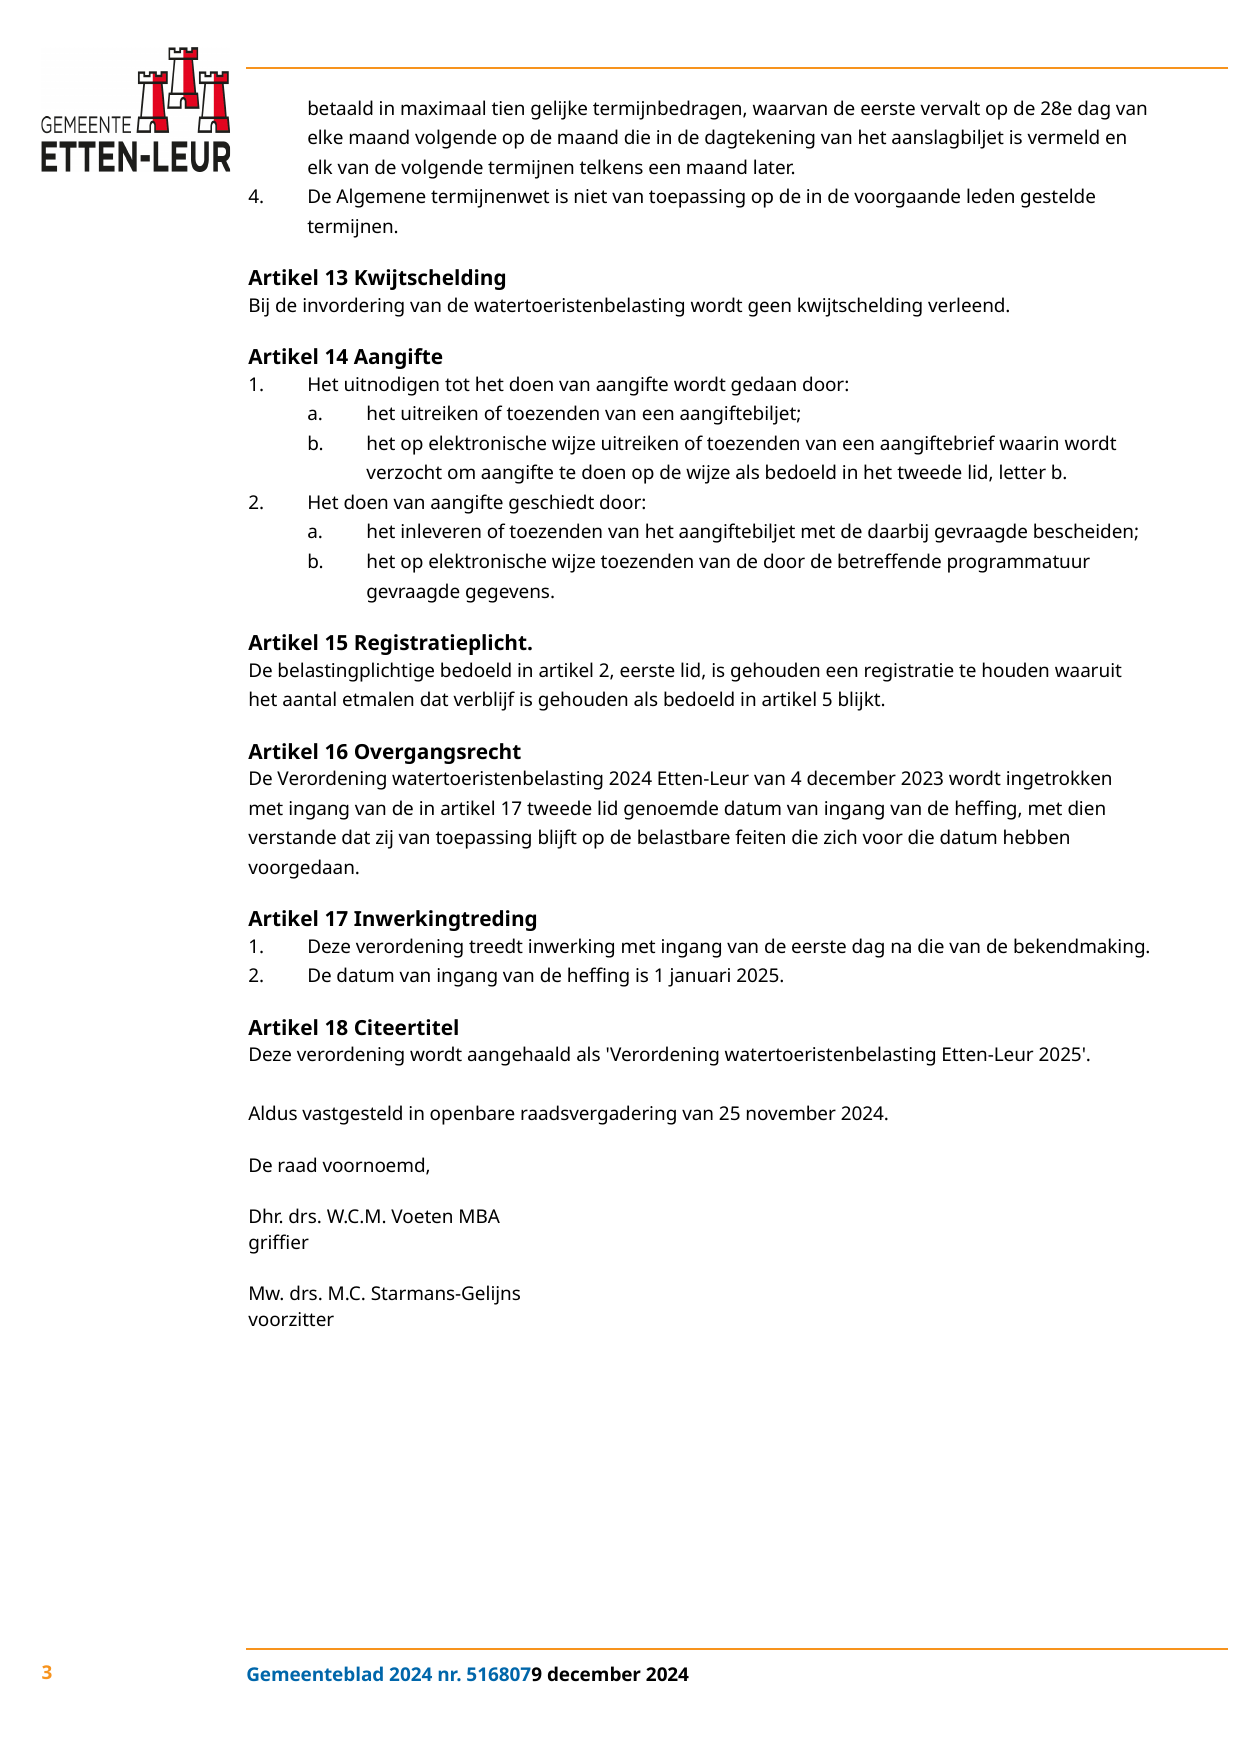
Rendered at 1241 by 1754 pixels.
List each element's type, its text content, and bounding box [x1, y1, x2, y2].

list Het uitnodigen tot het doen van aangifte wordt gedaan door: [248, 371, 1152, 397]
text De Verordening watertoeristenbelasting 2024 Etten-Leur van 4 december 2023 wordt ingetrokken met ingang van de in artikel 17 tweede lid genoemde datum van ingang van de heffing, met dien verstande dat zij van toepassing blijft op de belastbare feiten die zich voor die datum hebben voorgedaan. [248, 765, 1152, 880]
text Deze verordening wordt aangehaald als 'Verordening watertoeristenbelasting Etten-Leur 2025'. [248, 1041, 1152, 1067]
list het op elektronische wijze toezenden van de door de betreffende programmatuur gevraagde gegevens. [307, 548, 1152, 604]
text Artikel 16 Overgangsrecht [248, 737, 1152, 765]
text Artikel 15 Registratieplicht. [248, 628, 1152, 657]
text Artikel 17 Inwerkingtreding [248, 904, 1152, 933]
text voorzitter [248, 1306, 1152, 1332]
list Het doen van aangifte geschiedt door: [248, 489, 1152, 515]
text Artikel 13 Kwijtschelding [248, 263, 1152, 292]
text De raad voornoemd, [248, 1152, 1152, 1178]
list het uitreiken of toezenden van een aangiftebiljet; [307, 400, 1152, 426]
text griffier [248, 1229, 1152, 1255]
text Artikel 18 Citeertitel [248, 1013, 1152, 1041]
text Aldus vastgesteld in openbare raadsvergadering van 25 november 2024. [248, 1100, 1152, 1126]
list betaald in maximaal tien gelijke termijnbedragen, waarvan de eerste vervalt op de 28e dag van elke maand volgende op de maand die in de dagtekening van het aanslagbiljet is vermeld en elk van de volgende termijnen telkens een maand later. [248, 95, 1152, 180]
text Dhr. drs. W.C.M. Voeten MBA [248, 1203, 1152, 1229]
list het op elektronische wijze uitreiken of toezenden van een aangiftebrief waarin wordt verzocht om aangifte te doen op de wijze als bedoeld in het tweede lid, letter b. [307, 430, 1152, 485]
picture [41, 47, 231, 172]
list het inleveren of toezenden van het aangiftebiljet met de daarbij gevraagde bescheiden; [307, 519, 1152, 544]
list De Algemene termijnenwet is niet van toepassing op de in de voorgaande leden gestelde termijnen. [248, 183, 1152, 239]
text Bij de invordering van de watertoeristenbelasting wordt geen kwijtschelding verleend. [248, 292, 1152, 318]
list Deze verordening treedt inwerking met ingang van de eerste dag na die van de bekendmaking. [248, 933, 1152, 958]
text Artikel 14 Aangifte [248, 342, 1152, 371]
list De datum van ingang van de heffing is 1 januari 2025. [248, 962, 1152, 988]
text De belastingplichtige bedoeld in artikel 2, eerste lid, is gehouden een registratie te houden waaruit het aantal etmalen dat verblijf is gehouden als bedoeld in artikel 5 blijkt. [248, 657, 1152, 712]
text Mw. drs. M.C. Starmans-Gelijns [248, 1281, 1152, 1306]
